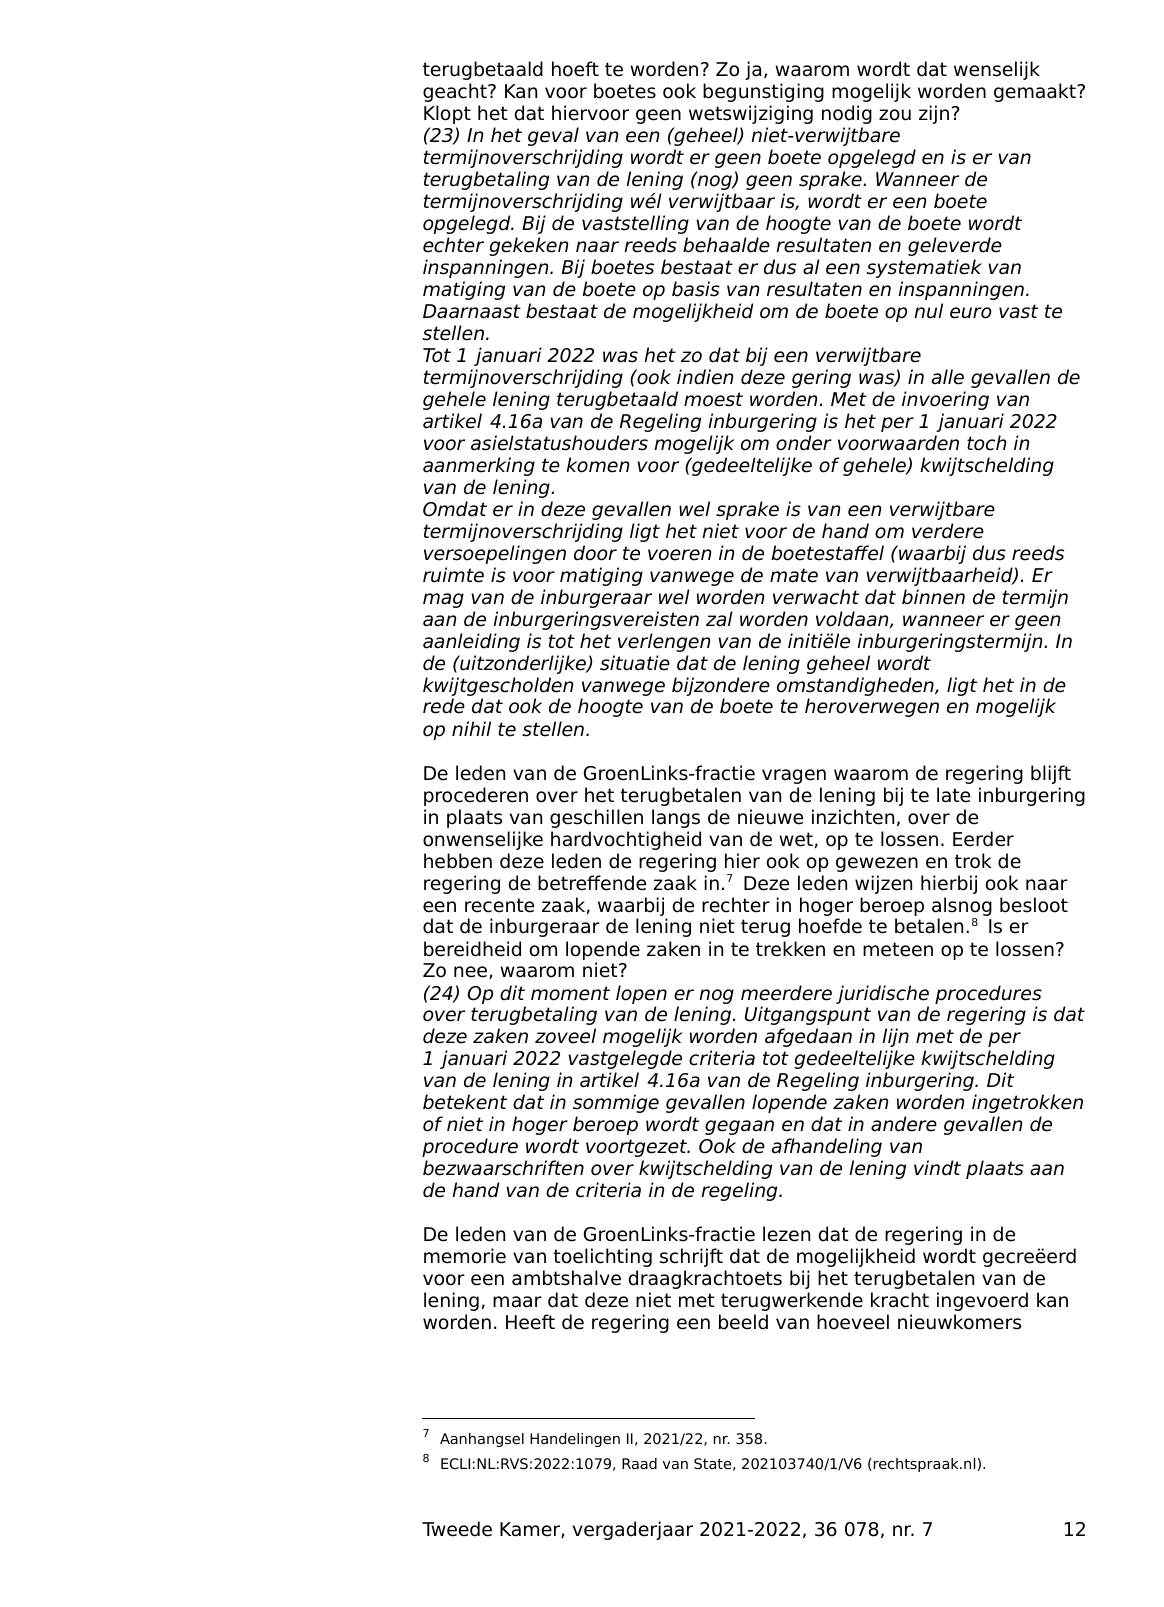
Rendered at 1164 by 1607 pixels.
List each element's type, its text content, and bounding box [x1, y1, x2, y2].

text Aanhangsel Handelingen II, 2021/22, nr. 358. [422, 1427, 1087, 1449]
text De leden van de GroenLinks-fractie vragen waarom de regering blijft procederen over het terugbetalen van de lening bij te late inburgering in plaats van geschillen langs de nieuwe inzichten, over de onwenselijke hardvochtigheid van de wet, op te lossen. Eerder hebben deze leden de regering hier ook op gewezen en trok de regering de betreffende zaak in. Deze leden wijzen hierbij ook naar een recente zaak, waarbij de rechter in hoger beroep alsnog besloot dat de inburgeraar de lening niet terug hoefde te betalen. Is er bereidheid om lopende zaken in te trekken en meteen op te lossen? Zo nee, waarom niet? [422, 763, 1087, 982]
text Omdat er in deze gevallen wel sprake is van een verwijtbare termijnoverschrijding ligt het niet voor de hand om verdere versoepelingen door te voeren in de boetestaffel (waarbij dus reeds ruimte is voor matiging vanwege de mate van verwijtbaarheid). Er mag van de inburgeraar wel worden verwacht dat binnen de termijn aan de inburgeringsvereisten zal worden voldaan, wanneer er geen aanleiding is tot het verlengen van de initiële inburgeringstermijn. In de (uitzonderlijke) situatie dat de lening geheel wordt kwijtgescholden vanwege bijzondere omstandigheden, ligt het in de rede dat ook de hoogte van de boete te heroverwegen en mogelijk op nihil te stellen. [422, 499, 1087, 740]
text Tot 1 januari 2022 was het zo dat bij een verwijtbare termijnoverschrijding (ook indien deze gering was) in alle gevallen de gehele lening terugbetaald moest worden. Met de invoering van artikel 4.16a van de Regeling inburgering is het per 1 januari 2022 voor asielstatushouders mogelijk om onder voorwaarden toch in aanmerking te komen voor (gedeeltelijke of gehele) kwijtschelding van de lening. [422, 345, 1087, 499]
text terugbetaald hoeft te worden? Zo ja, waarom wordt dat wenselijk geacht? Kan voor boetes ook begunstiging mogelijk worden gemaakt? Klopt het dat hiervoor geen wetswijziging nodig zou zijn? [422, 59, 1087, 125]
text De leden van de GroenLinks-fractie lezen dat de regering in de memorie van toelichting schrijft dat de mogelijkheid wordt gecreëerd voor een ambtshalve draagkrachtoets bij het terugbetalen van de lening, maar dat deze niet met terugwerkende kracht ingevoerd kan worden. Heeft de regering een beeld van hoeveel nieuwkomers [422, 1224, 1087, 1334]
text (24) Op dit moment lopen er nog meerdere juridische procedures over terugbetaling van de lening. Uitgangspunt van de regering is dat deze zaken zoveel mogelijk worden afgedaan in lijn met de per 1 januari 2022 vastgelegde criteria tot gedeeltelijke kwijtschelding van de lening in artikel 4.16a van de Regeling inburgering. Dit betekent dat in sommige gevallen lopende zaken worden ingetrokken of niet in hoger beroep wordt gegaan en dat in andere gevallen de procedure wordt voortgezet. Ook de afhandeling van bezwaarschriften over kwijtschelding van de lening vindt plaats aan de hand van de criteria in de regeling. [422, 982, 1087, 1202]
text ECLI:NL:RVS:2022:1079, Raad van State, 202103740/1/V6 (rechtspraak.nl). [422, 1452, 1087, 1474]
text (23) In het geval van een (geheel) niet-verwijtbare termijnoverschrijding wordt er geen boete opgelegd en is er van terugbetaling van de lening (nog) geen sprake. Wanneer de termijnoverschrijding wél verwijtbaar is, wordt er een boete opgelegd. Bij de vaststelling van de hoogte van de boete wordt echter gekeken naar reeds behaalde resultaten en geleverde inspanningen. Bij boetes bestaat er dus al een systematiek van matiging van de boete op basis van resultaten en inspanningen. Daarnaast bestaat de mogelijkheid om de boete op nul euro vast te stellen. [422, 125, 1087, 345]
